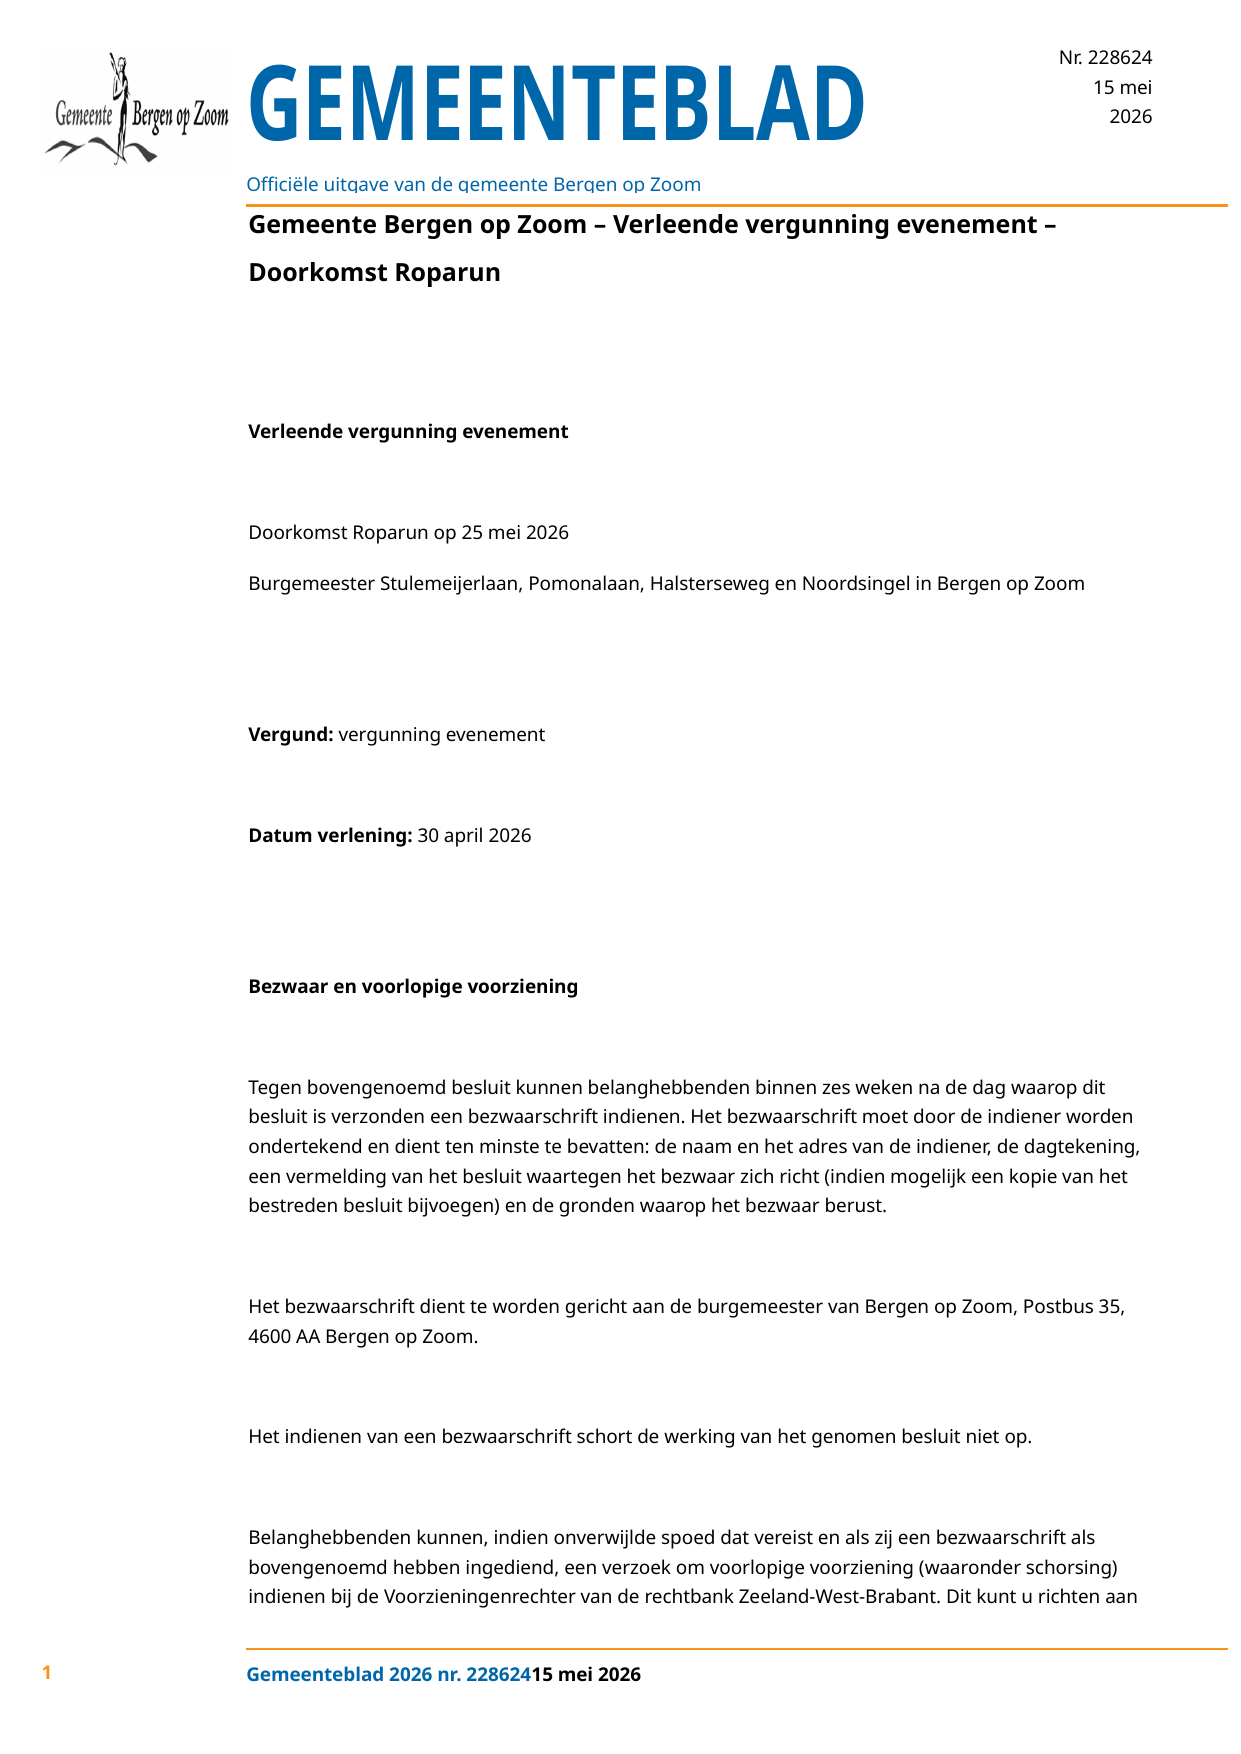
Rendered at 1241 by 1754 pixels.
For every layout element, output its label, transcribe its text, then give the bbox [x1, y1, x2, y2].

text Datum verlening: 30 april 2026 [248, 822, 1152, 848]
text Het bezwaarschrift dient te worden gericht aan de burgemeester van Bergen op Zoom, Postbus 35, 4600 AA Bergen op Zoom. [248, 1293, 1152, 1349]
text Gemeente Bergen op Zoom – Verleende vergunning evenement – Doorkomst Roparun [248, 207, 1152, 288]
text Het indienen van een bezwaarschrift schort de werking van het genomen besluit niet op. [248, 1424, 1152, 1449]
text Doorkomst Roparun op 25 mei 2026 [248, 519, 1152, 545]
text Tegen bovengenoemd besluit kunnen belanghebbenden binnen zes weken na de dag waarop dit besluit is verzonden een bezwaarschrift indienen. Het bezwaarschrift moet door de indiener worden ondertekend en dient ten minste te bevatten: de naam en het adres van de indiener, de dagtekening, een vermelding van het besluit waartegen het bezwaar zich richt (indien mogelijk een kopie van het bestreden besluit bijvoegen) en de gronden waarop het bezwaar berust. [248, 1074, 1152, 1218]
text Bezwaar en voorlopige voorziening [248, 973, 1152, 999]
text Vergund: vergunning evenement [248, 721, 1152, 747]
text Burgemeester Stulemeijerlaan, Pomonalaan, Halsterseweg en Noordsingel in Bergen op Zoom [248, 570, 1152, 596]
text Verleende vergunning evenement [248, 419, 1152, 444]
text Belanghebbenden kunnen, indien onverwijlde spoed dat vereist en als zij een bezwaarschrift als bovengenoemd hebben ingediend, een verzoek om voorlopige voorziening (waaronder schorsing) indienen bij de Voorzieningenrechter van de rechtbank Zeeland-West-Brabant. Dit kunt u richten aan [248, 1524, 1152, 1609]
picture [41, 47, 231, 172]
